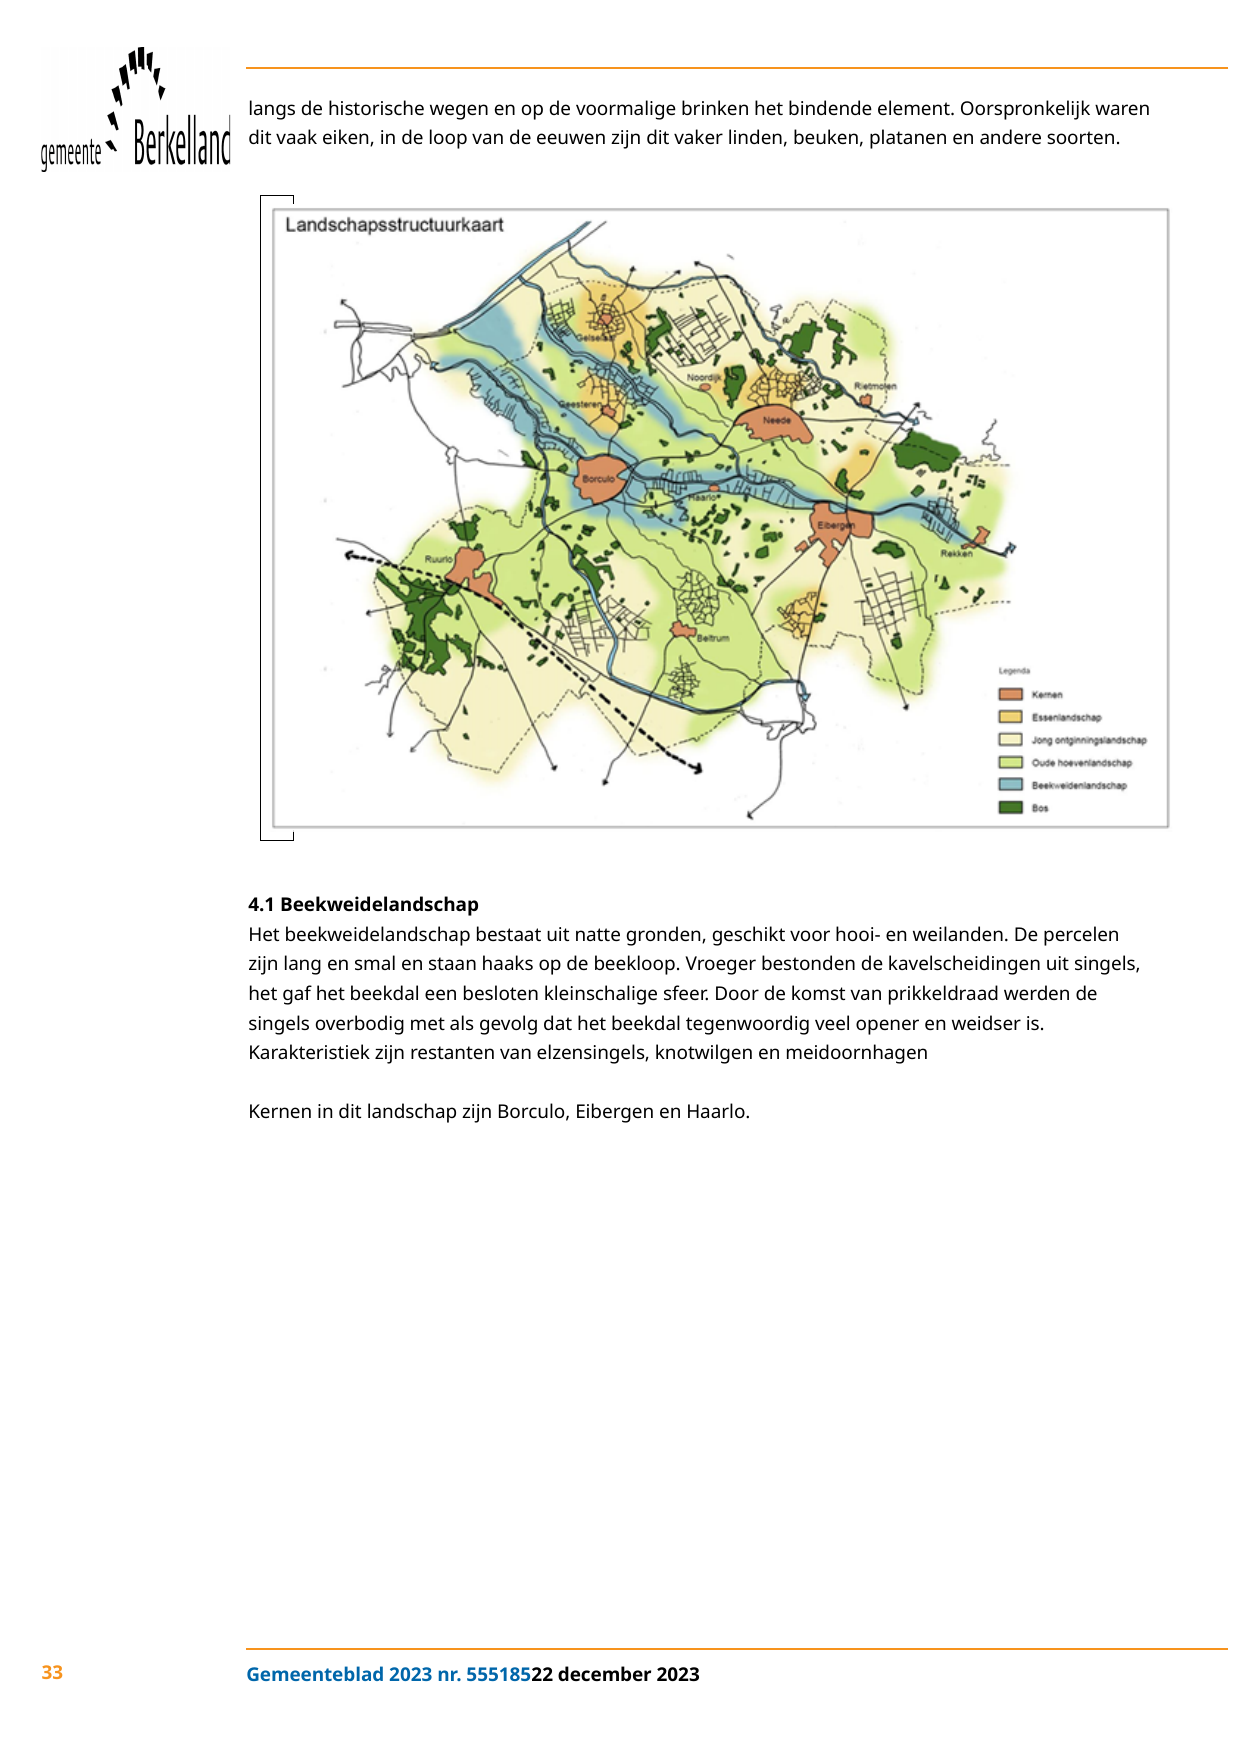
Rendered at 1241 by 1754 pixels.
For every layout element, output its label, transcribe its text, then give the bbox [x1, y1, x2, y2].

picture [41, 47, 231, 172]
text Het beekweidelandschap bestaat uit natte gronden, geschikt voor hooi- en weilanden. De percelen zijn lang en smal en staan haaks op de beekloop. Vroeger bestonden de kavelscheidingen uit singels, het gaf het beekdal een besloten kleinschalige sfeer. Door de komst van prikkeldraad werden de singels overbodig met als gevolg dat het beekdal tegenwoordig veel opener en weidser is. Karakteristiek zijn restanten van elzensingels, knotwilgen en meidoornhagen [248, 921, 1152, 1065]
text 4.1 Beekweidelandschap [248, 891, 1152, 917]
picture [268, 204, 1173, 832]
text langs de historische wegen en op de voormalige brinken het bindende element. Oorspronkelijk waren dit vaak eiken, in de loop van de eeuwen zijn dit vaker linden, beuken, platanen en andere soorten. [248, 95, 1152, 150]
text Kernen in dit landschap zijn Borculo, Eibergen en Haarlo. [248, 1098, 1152, 1124]
